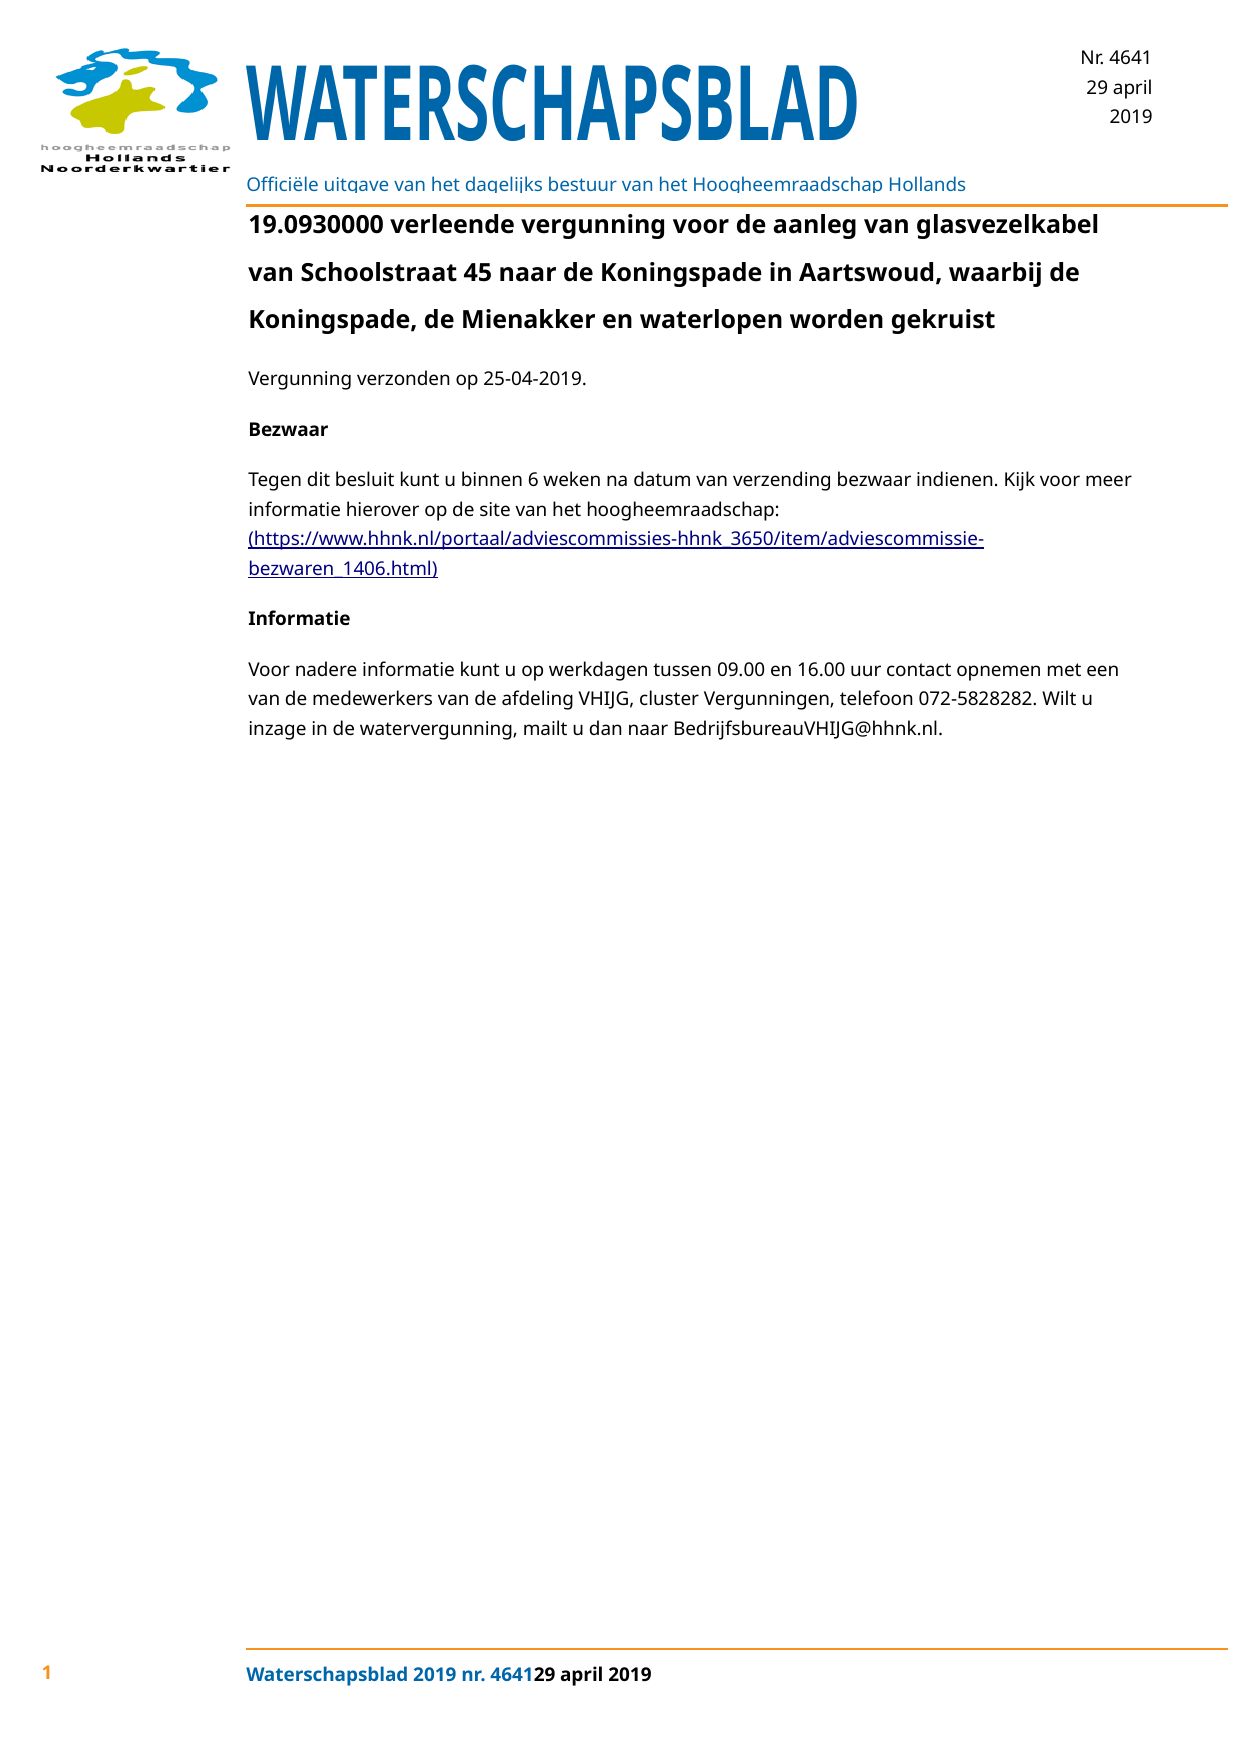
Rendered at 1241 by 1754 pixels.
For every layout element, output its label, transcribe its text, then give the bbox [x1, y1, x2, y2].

text Vergunning verzonden op 25-04-2019. [248, 366, 1152, 391]
picture [41, 47, 231, 172]
text Tegen dit besluit kunt u binnen 6 weken na datum van verzending bezwaar indienen. Kijk voor meer informatie hierover op de site van het hoogheemraadschap: (https://www.hhnk.nl/portaal/adviescommissies-hhnk_3650/item/adviescommissie-bezwaren_1406.html) [248, 466, 1152, 581]
text Informatie [248, 606, 1152, 631]
text 19.0930000 verleende vergunning voor de aanleg van glasvezelkabel van Schoolstraat 45 naar de Koningspade in Aartswoud, waarbij de Koningspade, de Mienakker en waterlopen worden gekruist [248, 207, 1152, 336]
text Bezwaar [248, 416, 1152, 442]
text Voor nadere informatie kunt u op werkdagen tussen 09.00 en 16.00 uur contact opnemen met een van de medewerkers van de afdeling VHIJG, cluster Vergunningen, telefoon 072-5828282. Wilt u inzage in de watervergunning, mailt u dan naar BedrijfsbureauVHIJG@hhnk.nl. [248, 656, 1152, 741]
